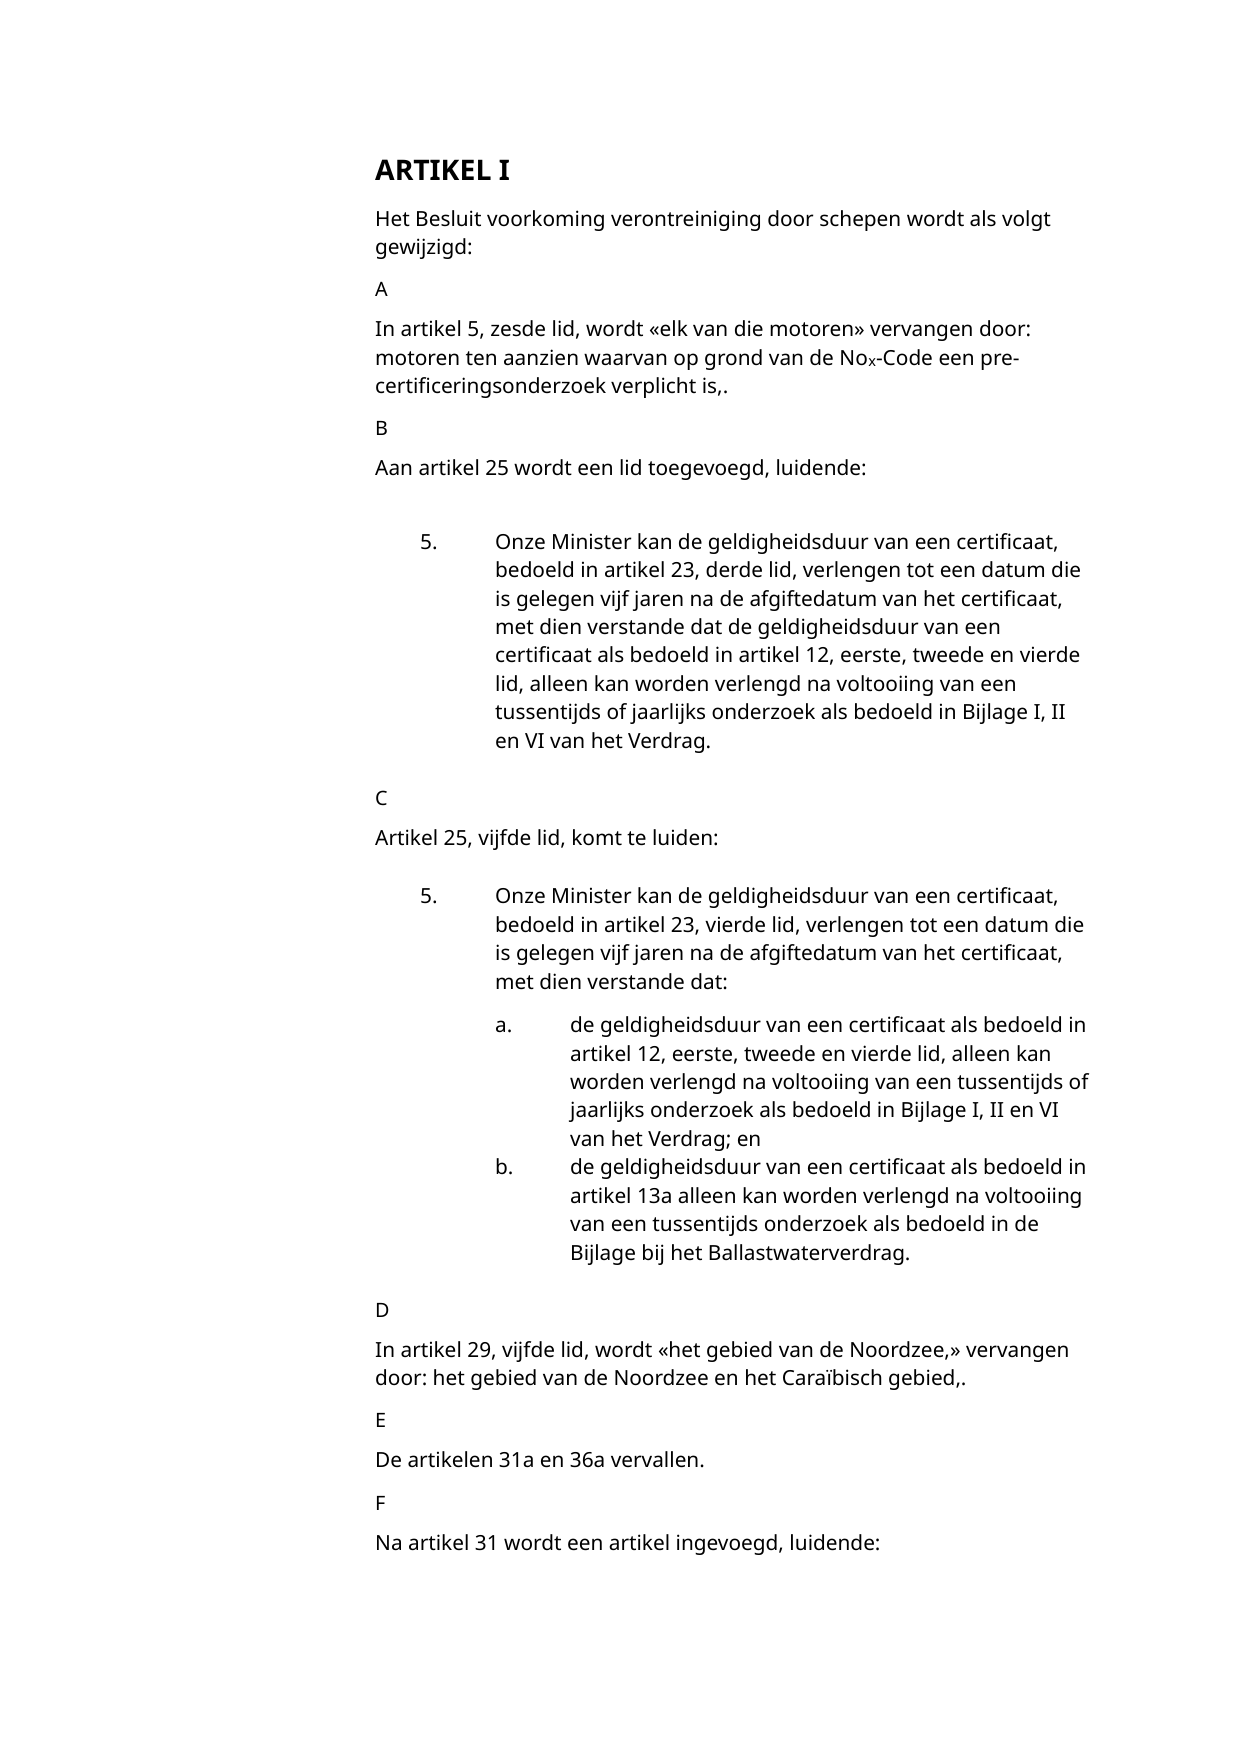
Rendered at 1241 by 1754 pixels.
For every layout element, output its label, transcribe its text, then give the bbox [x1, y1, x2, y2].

text Aan artikel 25 wordt een lid toegevoegd, luidende: [375, 453, 1090, 482]
text In artikel 5, zesde lid, wordt «elk van die motoren» vervangen door: motoren ten aanzien waarvan op grond van de Nox-Code een pre-certificeringsonderzoek verplicht is,. [375, 314, 1090, 399]
subtitle ARTIKEL I [375, 150, 1090, 189]
text Het Besluit voorkoming verontreiniging door schepen wordt als volgt gewijzigd: [375, 204, 1090, 261]
list Onze Minister kan de geldigheidsduur van een certificaat, bedoeld in artikel 23, derde lid, verlengen tot een datum die is gelegen vijf jaren na de afgiftedatum van het certificaat, met dien verstande dat de geldigheidsduur van een certificaat als bedoeld in artikel 12, eerste, tweede en vierde lid, alleen kan worden verlengd na voltooiing van een tussentijds of jaarlijks onderzoek als bedoeld in Bijlage I, II en VI van het Verdrag. [420, 527, 1090, 754]
list de geldigheidsduur van een certificaat als bedoeld in artikel 12, eerste, tweede en vierde lid, alleen kan worden verlengd na voltooiing van een tussentijds of jaarlijks onderzoek als bedoeld in Bijlage I, II en VI van het Verdrag; en [495, 1010, 1090, 1152]
text De artikelen 31a en 36a vervallen. [375, 1446, 1090, 1474]
text A [375, 276, 1090, 302]
list Onze Minister kan de geldigheidsduur van een certificaat, bedoeld in artikel 23, vierde lid, verlengen tot een datum die is gelegen vijf jaren na de afgiftedatum van het certificaat, met dien verstande dat: [420, 881, 1090, 995]
text D [375, 1296, 1090, 1323]
list de geldigheidsduur van een certificaat als bedoeld in artikel 13a alleen kan worden verlengd na voltooiing van een tussentijds onderzoek als bedoeld in de Bijlage bij het Ballastwaterverdrag. [495, 1152, 1090, 1266]
text Na artikel 31 wordt een artikel ingevoegd, luidende: [375, 1528, 1090, 1556]
text E [375, 1407, 1090, 1434]
text Artikel 25, vijfde lid, komt te luiden: [375, 823, 1090, 851]
text B [375, 414, 1090, 442]
text C [375, 784, 1090, 811]
text In artikel 29, vijfde lid, wordt «het gebied van de Noordzee,» vervangen door: het gebied van de Noordzee en het Caraïbisch gebied,. [375, 1335, 1090, 1392]
text F [375, 1489, 1090, 1516]
